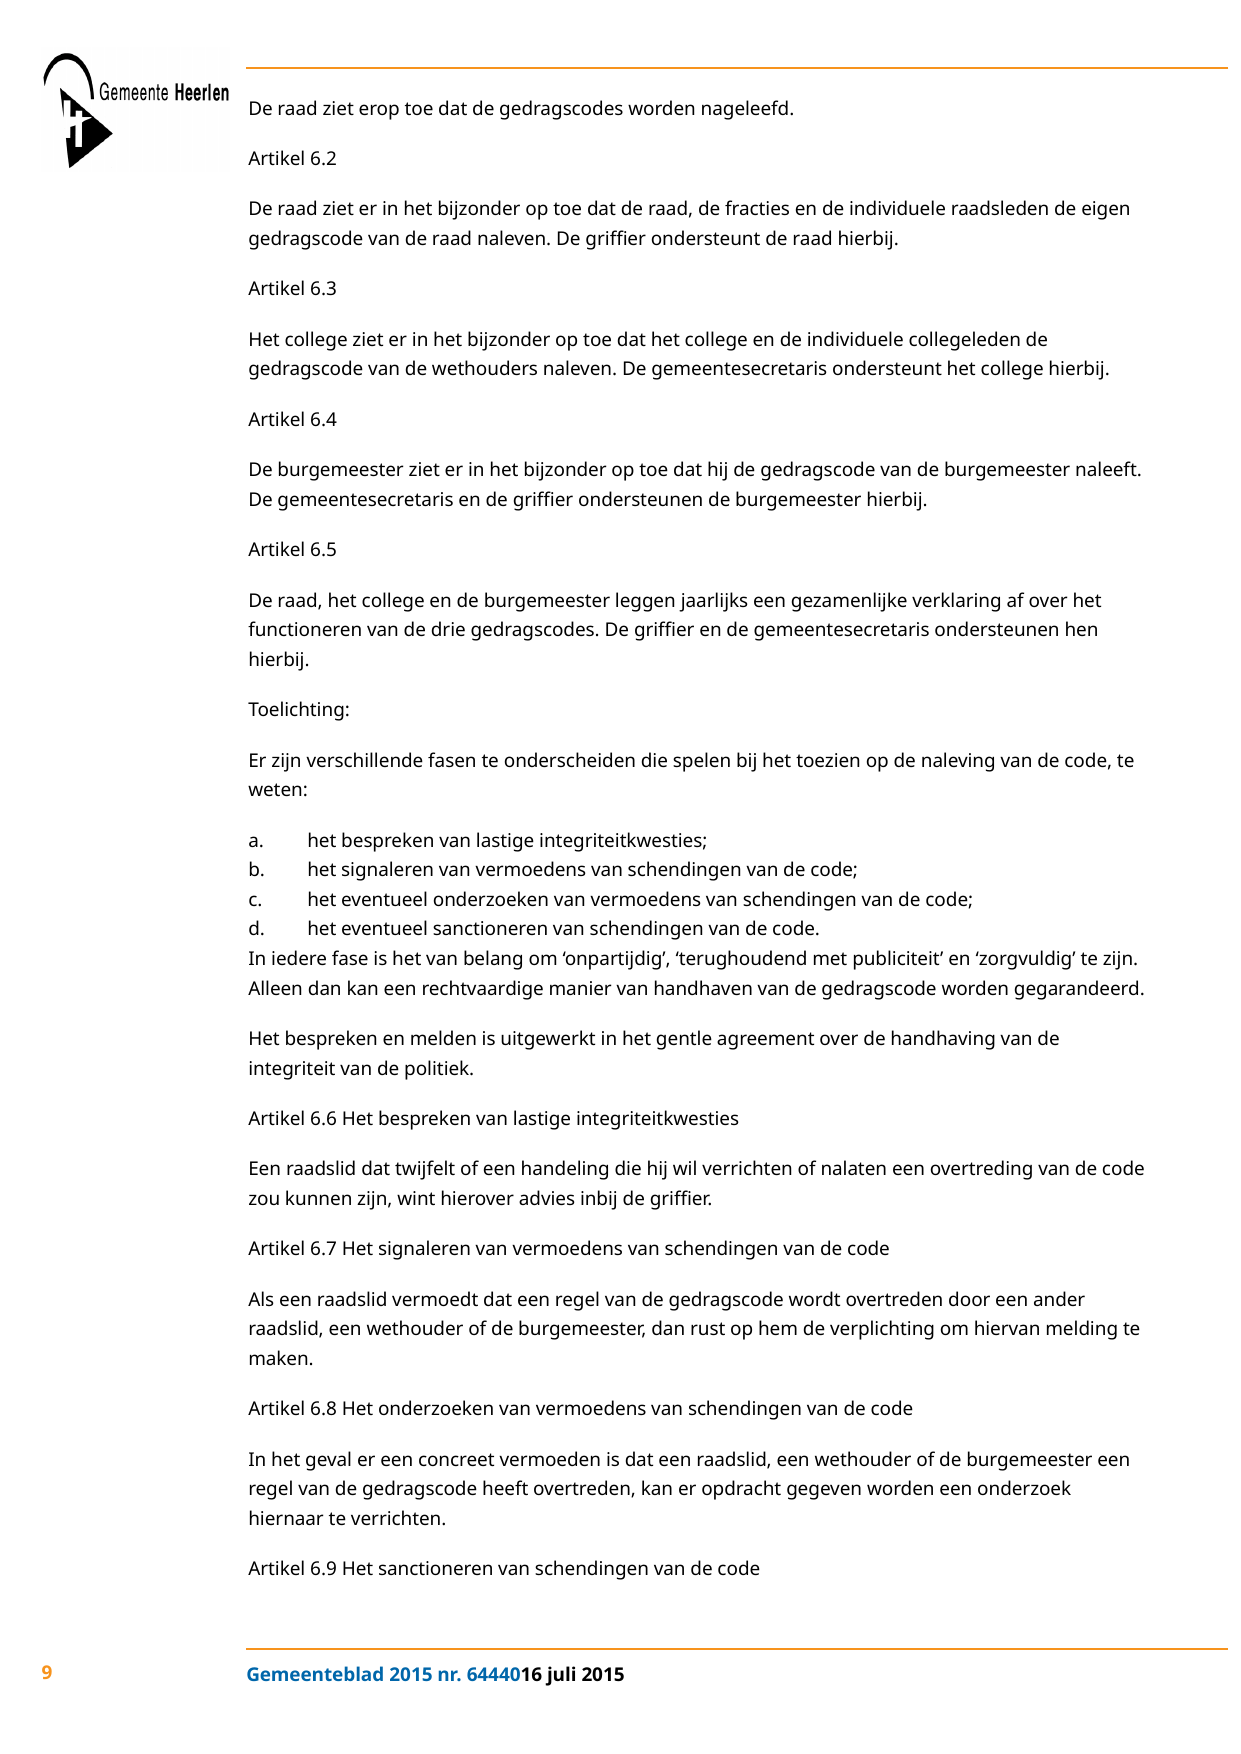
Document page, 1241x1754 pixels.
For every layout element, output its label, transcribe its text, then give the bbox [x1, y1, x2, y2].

text Artikel 6.4 [248, 406, 1152, 432]
text Er zijn verschillende fasen te onderscheiden die spelen bij het toezien op de naleving van de code, te weten: [248, 747, 1152, 802]
list het eventueel onderzoeken van vermoedens van schendingen van de code; [248, 886, 1152, 912]
text Toelichting: [248, 696, 1152, 722]
text Artikel 6.2 [248, 145, 1152, 171]
text Als een raadslid vermoedt dat een regel van de gedragscode wordt overtreden door een ander raadslid, een wethouder of de burgemeester, dan rust op hem de verplichting om hiervan melding te maken. [248, 1286, 1152, 1371]
text Artikel 6.7 Het signaleren van vermoedens van schendingen van de code [248, 1236, 1152, 1261]
list het eventueel sanctioneren van schendingen van de code. [248, 916, 1152, 941]
text Artikel 6.3 [248, 276, 1152, 301]
text De burgemeester ziet er in het bijzonder op toe dat hij de gedragscode van de burgemeester naleeft. De gemeentesecretaris en de griffier ondersteunen de burgemeester hierbij. [248, 456, 1152, 512]
text In iedere fase is het van belang om ‘onpartijdig’, ‘terughoudend met publiciteit’ en ‘zorgvuldig’ te zijn. Alleen dan kan een rechtvaardige manier van handhaven van de gedragscode worden gegarandeerd. [248, 945, 1152, 1001]
list het signaleren van vermoedens van schendingen van de code; [248, 856, 1152, 882]
text Een raadslid dat twijfelt of een handeling die hij wil verrichten of nalaten een overtreding van de code zou kunnen zijn, wint hierover advies inbij de griffier. [248, 1156, 1152, 1211]
text Artikel 6.6 Het bespreken van lastige integriteitkwesties [248, 1105, 1152, 1131]
text Artikel 6.9 Het sanctioneren van schendingen van de code [248, 1556, 1152, 1581]
text De raad ziet erop toe dat de gedragscodes worden nageleefd. [248, 95, 1152, 121]
text In het geval er een concreet vermoeden is dat een raadslid, een wethouder of de burgemeester een regel van de gedragscode heeft overtreden, kan er opdracht gegeven worden een onderzoek hiernaar te verrichten. [248, 1446, 1152, 1531]
text Artikel 6.8 Het onderzoeken van vermoedens van schendingen van de code [248, 1396, 1152, 1421]
text De raad, het college en de burgemeester leggen jaarlijks een gezamenlijke verklaring af over het functioneren van de drie gedragscodes. De griffier en de gemeentesecretaris ondersteunen hen hierbij. [248, 587, 1152, 672]
text Het bespreken en melden is uitgewerkt in het gentle agreement over de handhaving van de integriteit van de politiek. [248, 1025, 1152, 1081]
text Artikel 6.5 [248, 536, 1152, 562]
list het bespreken van lastige integriteitkwesties; [248, 827, 1152, 853]
text De raad ziet er in het bijzonder op toe dat de raad, de fracties en de individuele raadsleden de eigen gedragscode van de raad naleven. De griffier ondersteunt de raad hierbij. [248, 196, 1152, 251]
picture [41, 47, 231, 172]
text Het college ziet er in het bijzonder op toe dat het college en de individuele collegeleden de gedragscode van de wethouders naleven. De gemeentesecretaris ondersteunt het college hierbij. [248, 326, 1152, 381]
